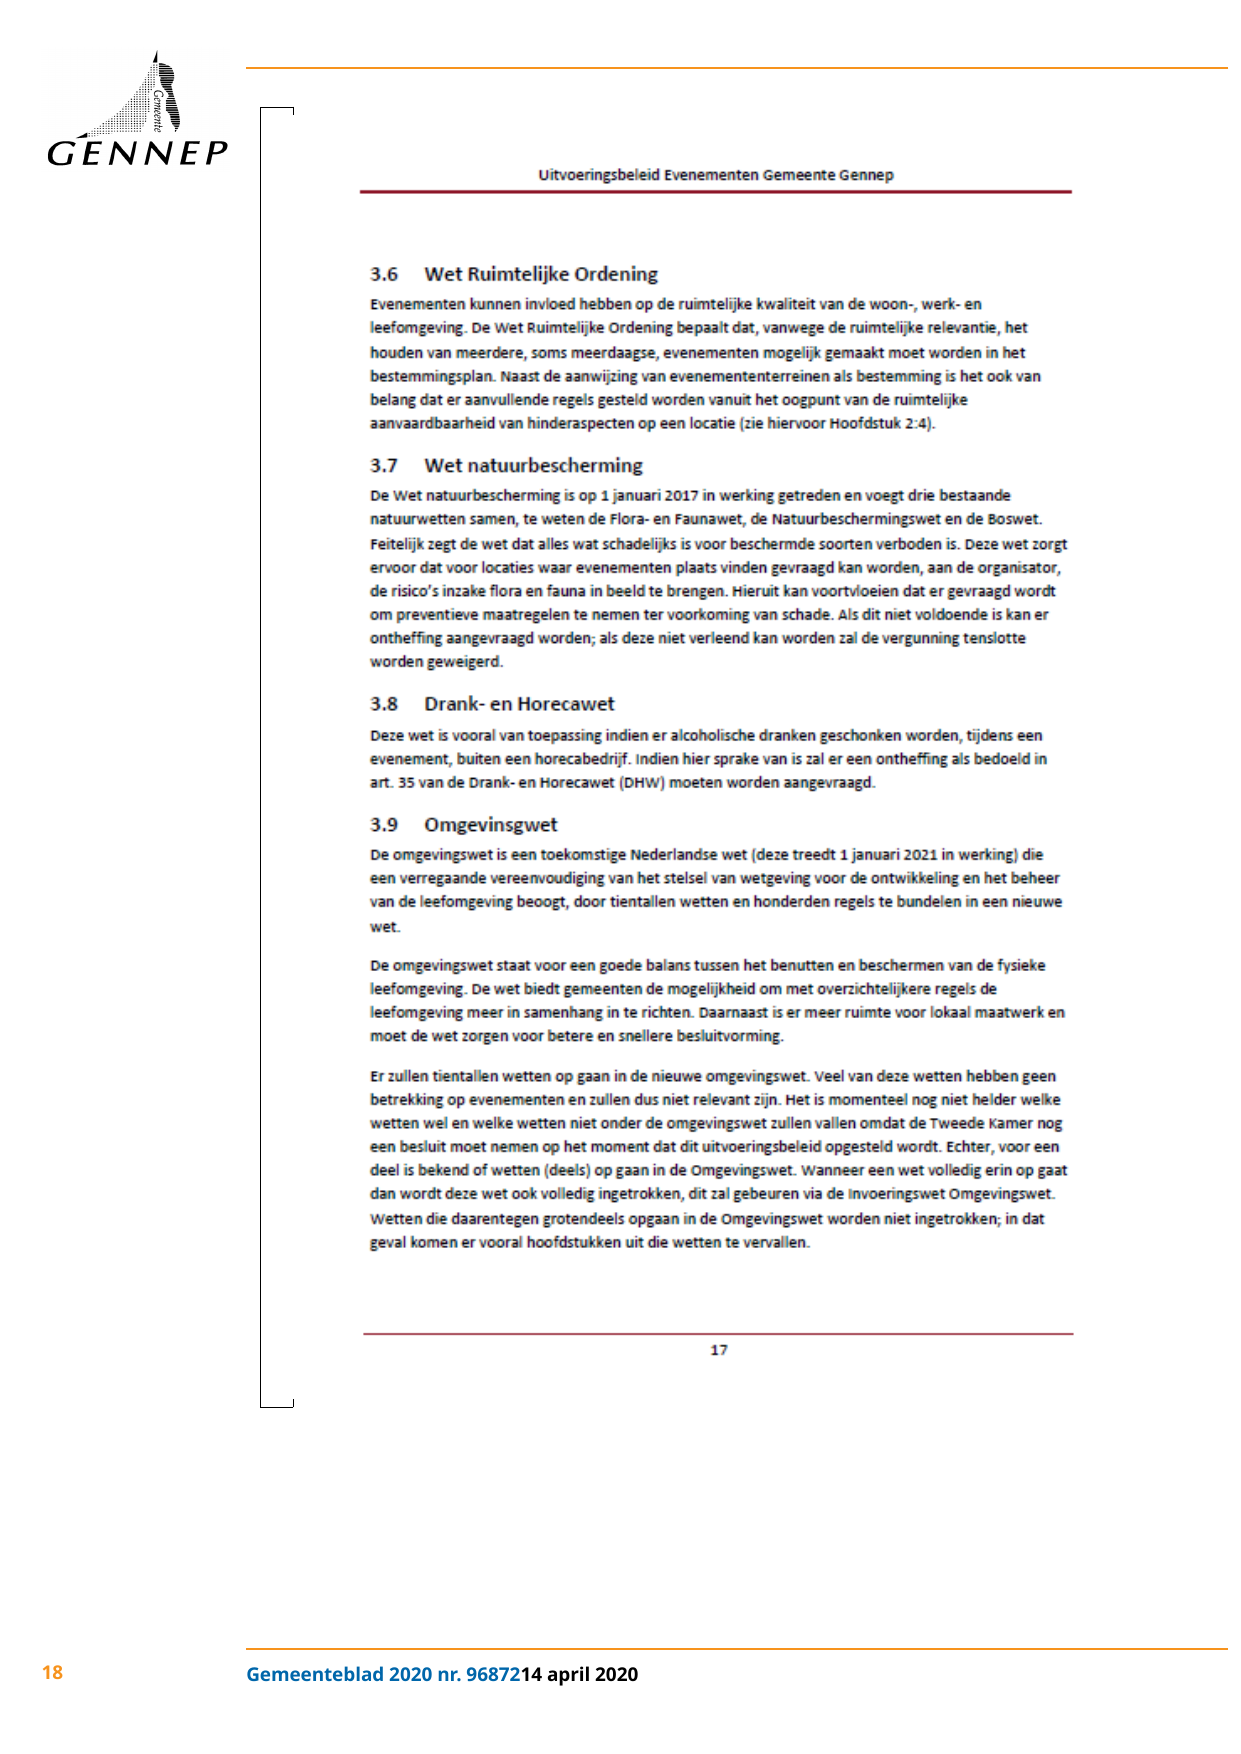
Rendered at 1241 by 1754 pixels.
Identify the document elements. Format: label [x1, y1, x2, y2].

picture [41, 47, 231, 172]
picture [268, 115, 1173, 1399]
